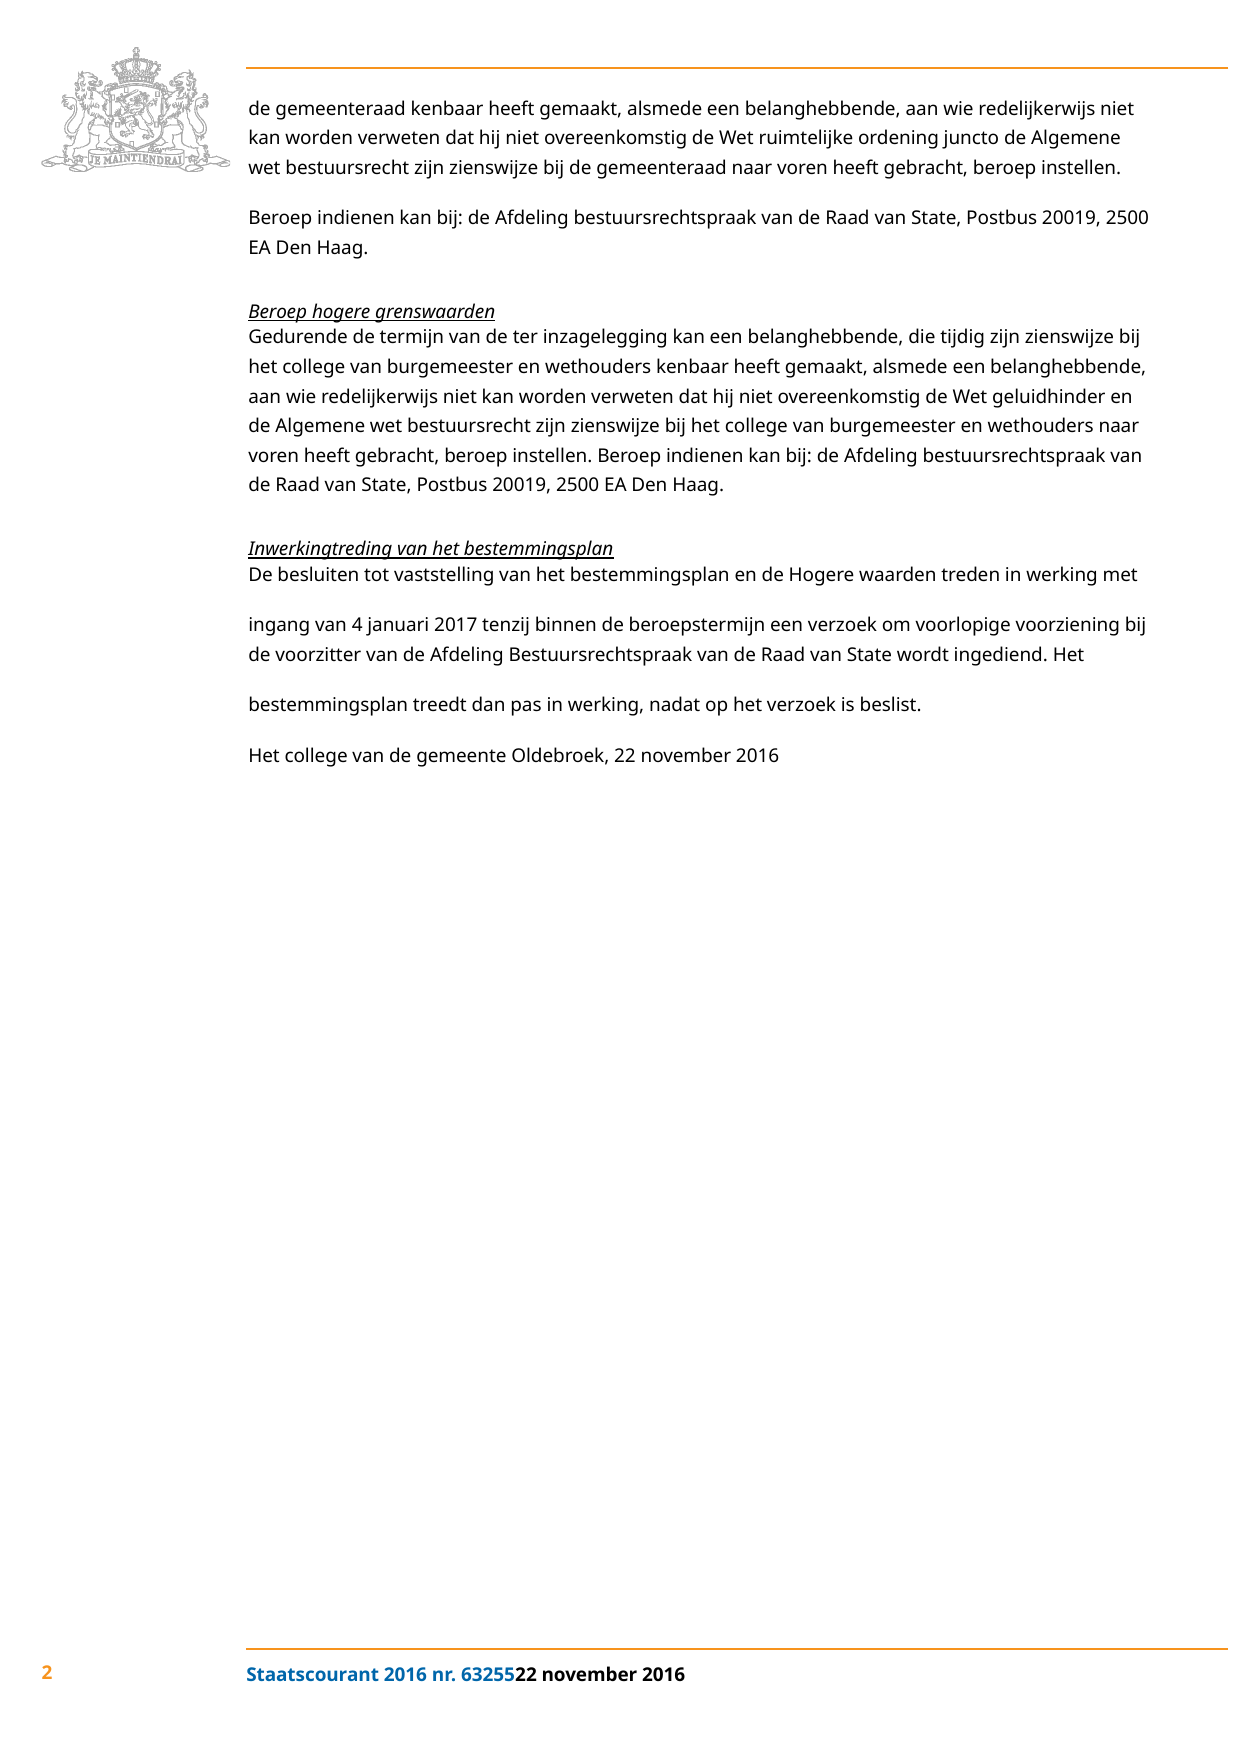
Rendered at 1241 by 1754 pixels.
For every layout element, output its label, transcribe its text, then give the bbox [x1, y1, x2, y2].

text Beroep hogere grenswaarden [248, 298, 1152, 324]
picture [41, 47, 231, 172]
text Beroep indienen kan bij: de Afdeling bestuursrechtspraak van de Raad van State, Postbus 20019, 2500 EA Den Haag. [248, 204, 1152, 260]
text Inwerkingtreding van het bestemmingsplan [248, 536, 1152, 561]
text de gemeenteraad kenbaar heeft gemaakt, alsmede een belanghebbende, aan wie redelijkerwijs niet kan worden verweten dat hij niet overeenkomstig de Wet ruimtelijke ordening juncto de Algemene wet bestuursrecht zijn zienswijze bij de gemeenteraad naar voren heeft gebracht, beroep instellen. [248, 95, 1152, 180]
text De besluiten tot vaststelling van het bestemmingsplan en de Hogere waarden treden in werking met [248, 561, 1152, 587]
text bestemmingsplan treedt dan pas in werking, nadat op het verzoek is beslist. [248, 692, 1152, 717]
text Gedurende de termijn van de ter inzagelegging kan een belanghebbende, die tijdig zijn zienswijze bij het college van burgemeester en wethouders kenbaar heeft gemaakt, alsmede een belanghebbende, aan wie redelijkerwijs niet kan worden verweten dat hij niet overeenkomstig de Wet geluidhinder en de Algemene wet bestuursrecht zijn zienswijze bij het college van burgemeester en wethouders naar voren heeft gebracht, beroep instellen. Beroep indienen kan bij: de Afdeling bestuursrechtspraak van de Raad van State, Postbus 20019, 2500 EA Den Haag. [248, 324, 1152, 497]
text ingang van 4 januari 2017 tenzij binnen de beroepstermijn een verzoek om voorlopige voorziening bij de voorzitter van de Afdeling Bestuursrechtspraak van de Raad van State wordt ingediend. Het [248, 612, 1152, 667]
text Het college van de gemeente Oldebroek, 22 november 2016 [248, 742, 1152, 768]
